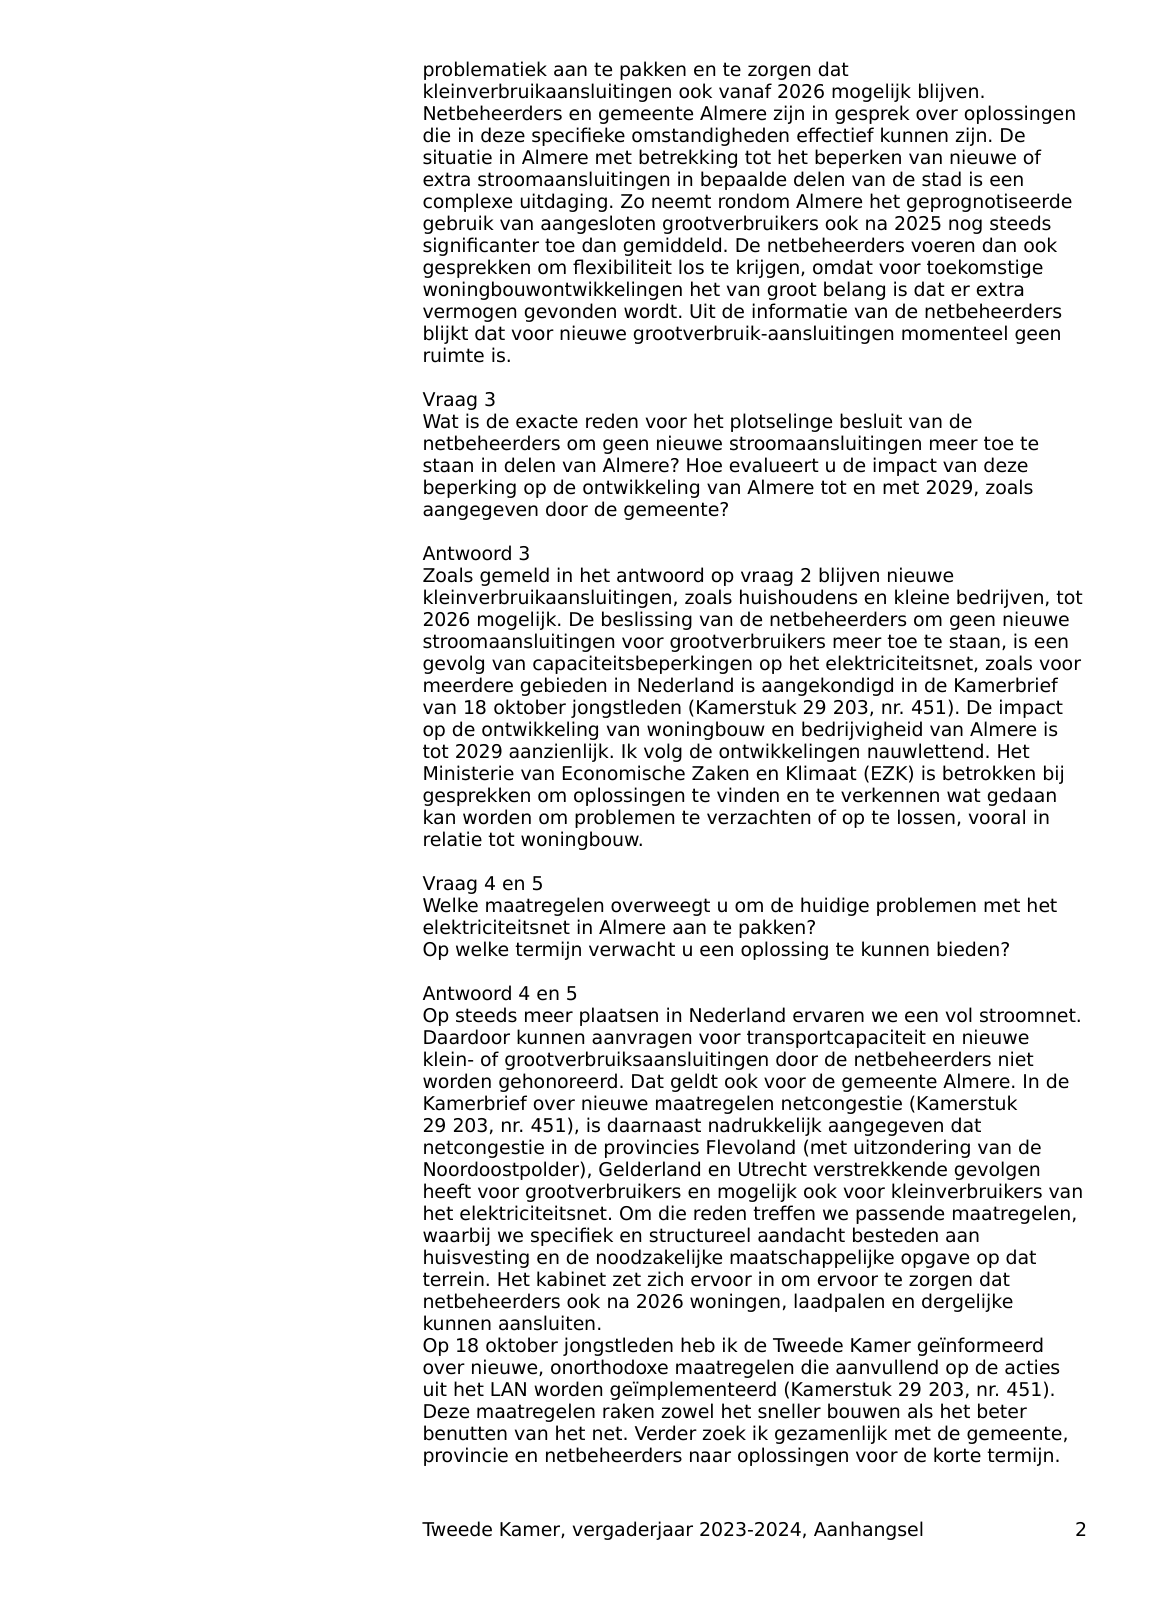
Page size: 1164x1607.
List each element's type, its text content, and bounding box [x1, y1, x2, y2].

text problematiek aan te pakken en te zorgen dat kleinverbruikaansluitingen ook vanaf 2026 mogelijk blijven. Netbeheerders en gemeente Almere zijn in gesprek over oplossingen die in deze specifieke omstandigheden effectief kunnen zijn. De situatie in Almere met betrekking tot het beperken van nieuwe of extra stroomaansluitingen in bepaalde delen van de stad is een complexe uitdaging. Zo neemt rondom Almere het geprognotiseerde gebruik van aangesloten grootverbruikers ook na 2025 nog steeds significanter toe dan gemiddeld. De netbeheerders voeren dan ook gesprekken om flexibiliteit los te krijgen, omdat voor toekomstige woningbouwontwikkelingen het van groot belang is dat er extra vermogen gevonden wordt. Uit de informatie van de netbeheerders blijkt dat voor nieuwe grootverbruik-aansluitingen momenteel geen ruimte is. [422, 59, 1087, 367]
text Vraag 4 en 5 [422, 873, 1087, 895]
text Welke maatregelen overweegt u om de huidige problemen met het elektriciteitsnet in Almere aan te pakken? [422, 895, 1087, 939]
text Antwoord 3 [422, 543, 1087, 565]
text Antwoord 4 en 5 [422, 983, 1087, 1005]
text Wat is de exacte reden voor het plotselinge besluit van de netbeheerders om geen nieuwe stroomaansluitingen meer toe te staan in delen van Almere? Hoe evalueert u de impact van deze beperking op de ontwikkeling van Almere tot en met 2029, zoals aangegeven door de gemeente? [422, 411, 1087, 521]
text Op welke termijn verwacht u een oplossing te kunnen bieden? [422, 939, 1087, 961]
text Op steeds meer plaatsen in Nederland ervaren we een vol stroomnet. Daardoor kunnen aanvragen voor transportcapaciteit en nieuwe klein- of grootverbruiksaansluitingen door de netbeheerders niet worden gehonoreerd. Dat geldt ook voor de gemeente Almere. In de Kamerbrief over nieuwe maatregelen netcongestie (Kamerstuk 29 203, nr. 451), is daarnaast nadrukkelijk aangegeven dat netcongestie in de provincies Flevoland (met uitzondering van de Noordoostpolder), Gelderland en Utrecht verstrekkende gevolgen heeft voor grootverbruikers en mogelijk ook voor kleinverbruikers van het elektriciteitsnet. Om die reden treffen we passende maatregelen, waarbij we specifiek en structureel aandacht besteden aan huisvesting en de noodzakelijke maatschappelijke opgave op dat terrein. Het kabinet zet zich ervoor in om ervoor te zorgen dat netbeheerders ook na 2026 woningen, laadpalen en dergelijke kunnen aansluiten. [422, 1005, 1087, 1335]
text Op 18 oktober jongstleden heb ik de Tweede Kamer geïnformeerd over nieuwe, onorthodoxe maatregelen die aanvullend op de acties uit het LAN worden geïmplementeerd (Kamerstuk 29 203, nr. 451). Deze maatregelen raken zowel het sneller bouwen als het beter benutten van het net. Verder zoek ik gezamenlijk met de gemeente, provincie en netbeheerders naar oplossingen voor de korte termijn. [422, 1335, 1087, 1467]
text Zoals gemeld in het antwoord op vraag 2 blijven nieuwe kleinverbruikaansluitingen, zoals huishoudens en kleine bedrijven, tot 2026 mogelijk. De beslissing van de netbeheerders om geen nieuwe stroomaansluitingen voor grootverbruikers meer toe te staan, is een gevolg van capaciteitsbeperkingen op het elektriciteitsnet, zoals voor meerdere gebieden in Nederland is aangekondigd in de Kamerbrief van 18 oktober jongstleden (Kamerstuk 29 203, nr. 451). De impact op de ontwikkeling van woningbouw en bedrijvigheid van Almere is tot 2029 aanzienlijk. Ik volg de ontwikkelingen nauwlettend. Het Ministerie van Economische Zaken en Klimaat (EZK) is betrokken bij gesprekken om oplossingen te vinden en te verkennen wat gedaan kan worden om problemen te verzachten of op te lossen, vooral in relatie tot woningbouw. [422, 565, 1087, 851]
text Vraag 3 [422, 389, 1087, 411]
